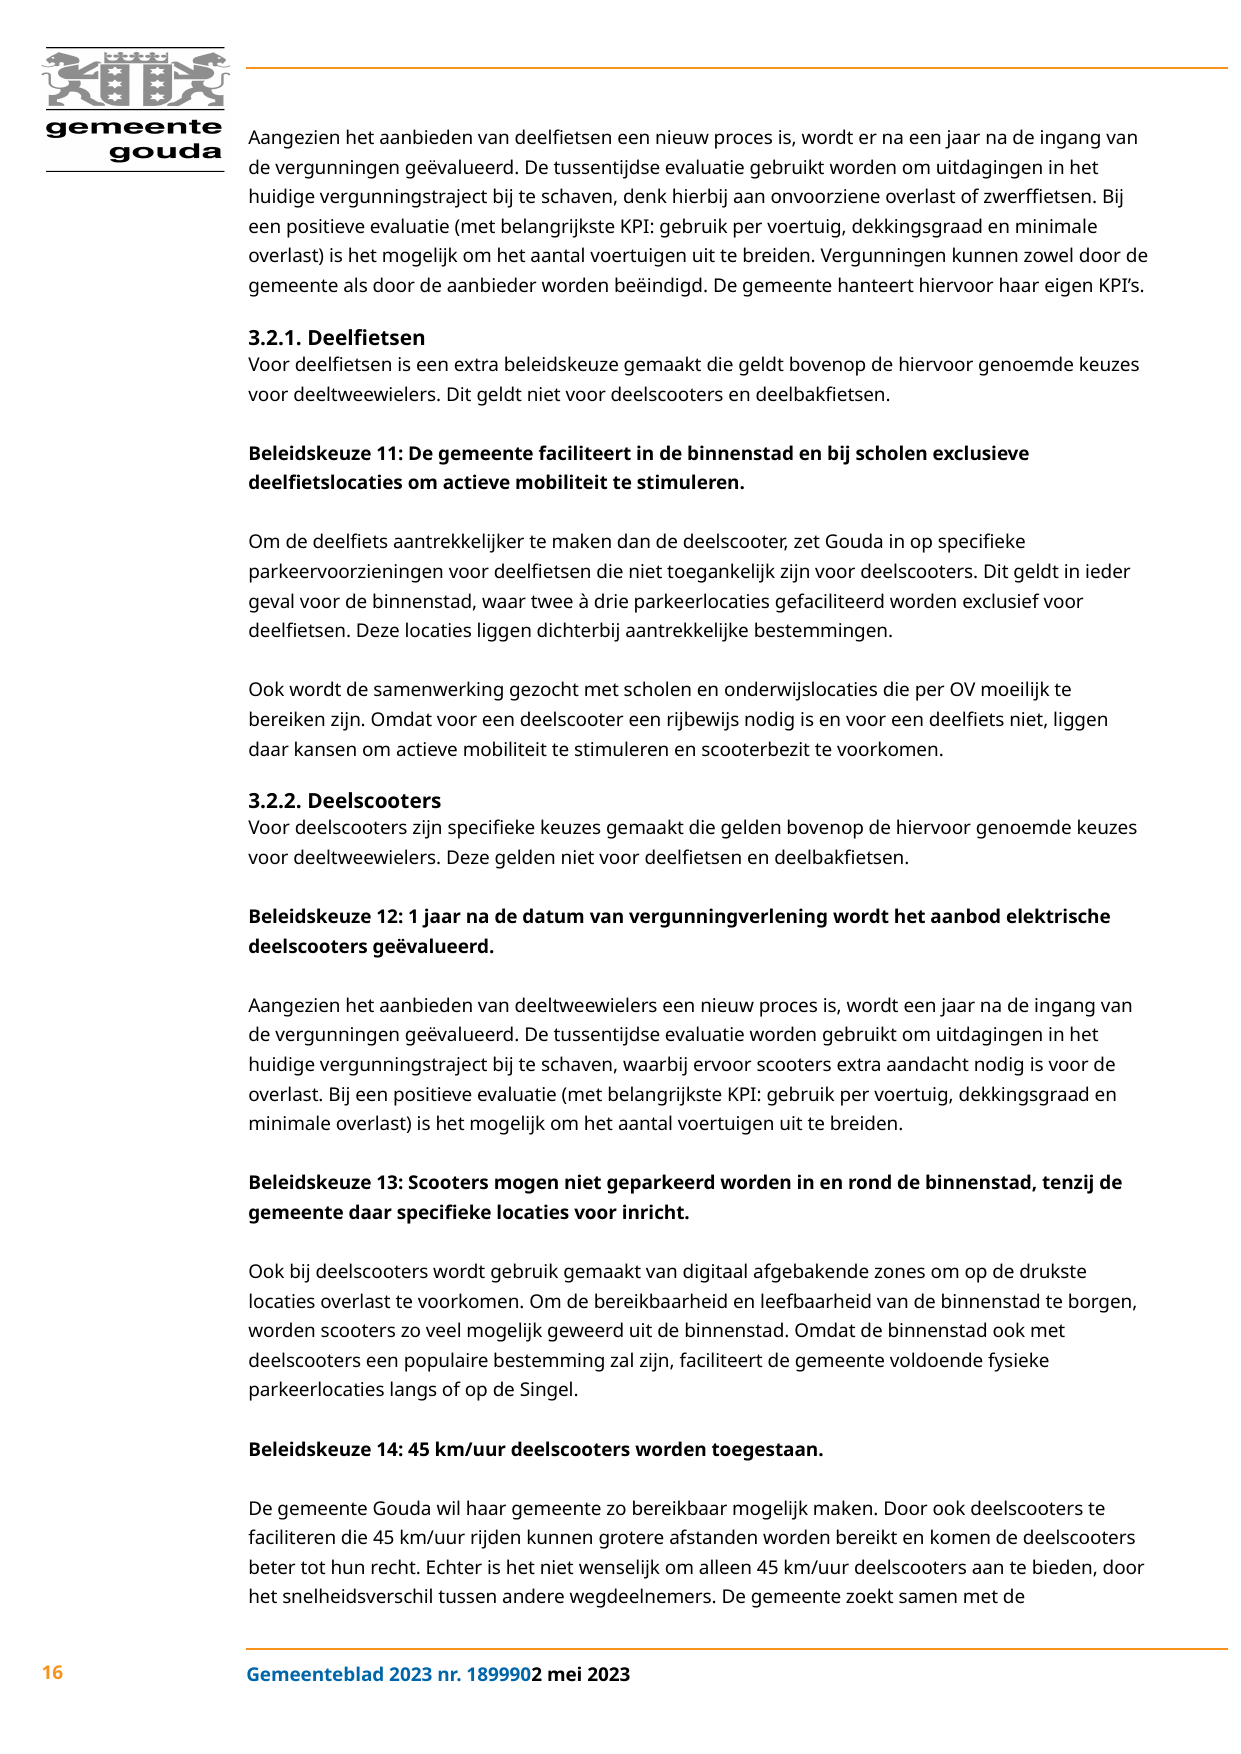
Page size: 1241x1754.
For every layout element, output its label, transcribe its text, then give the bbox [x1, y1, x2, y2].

text Beleidskeuze 11: De gemeente faciliteert in de binnenstad en bij scholen exclusieve deelfietslocaties om actieve mobiliteit te stimuleren. [248, 440, 1152, 495]
text 3.2.1. Deelfietsen [248, 323, 1152, 351]
text Beleidskeuze 12: 1 jaar na de datum van vergunningverlening wordt het aanbod elektrische deelscooters geëvalueerd. [248, 903, 1152, 959]
text Voor deelscooters zijn specifieke keuzes gemaakt die gelden bovenop de hiervoor genoemde keuzes voor deeltweewielers. Deze gelden niet voor deelfietsen en deelbakfietsen. [248, 814, 1152, 870]
text De gemeente Gouda wil haar gemeente zo bereikbaar mogelijk maken. Door ook deelscooters te faciliteren die 45 km/uur rijden kunnen grotere afstanden worden bereikt en komen de deelscooters beter tot hun recht. Echter is het niet wenselijk om alleen 45 km/uur deelscooters aan te bieden, door het snelheidsverschil tussen andere wegdeelnemers. De gemeente zoekt samen met de [248, 1495, 1152, 1609]
text Aangezien het aanbieden van deelfietsen een nieuw proces is, wordt er na een jaar na de ingang van de vergunningen geëvalueerd. De tussentijdse evaluatie gebruikt worden om uitdagingen in het huidige vergunningstraject bij te schaven, denk hierbij aan onvoorziene overlast of zwerffietsen. Bij een positieve evaluatie (met belangrijkste KPI: gebruik per voertuig, dekkingsgraad en minimale overlast) is het mogelijk om het aantal voertuigen uit te breiden. Vergunningen kunnen zowel door de gemeente als door de aanbieder worden beëindigd. De gemeente hanteert hiervoor haar eigen KPI’s. [248, 124, 1152, 298]
text Aangezien het aanbieden van deeltweewielers een nieuw proces is, wordt een jaar na de ingang van de vergunningen geëvalueerd. De tussentijdse evaluatie worden gebruikt om uitdagingen in het huidige vergunningstraject bij te schaven, waarbij ervoor scooters extra aandacht nodig is voor de overlast. Bij een positieve evaluatie (met belangrijkste KPI: gebruik per voertuig, dekkingsgraad en minimale overlast) is het mogelijk om het aantal voertuigen uit te breiden. [248, 992, 1152, 1136]
text Beleidskeuze 13: Scooters mogen niet geparkeerd worden in en rond de binnenstad, tenzij de gemeente daar specifieke locaties voor inricht. [248, 1169, 1152, 1225]
text Ook wordt de samenwerking gezocht met scholen en onderwijslocaties die per OV moeilijk te bereiken zijn. Omdat voor een deelscooter een rijbewijs nodig is en voor een deelfiets niet, liggen daar kansen om actieve mobiliteit te stimuleren en scooterbezit te voorkomen. [248, 677, 1152, 761]
text Ook bij deelscooters wordt gebruik gemaakt van digitaal afgebakende zones om op de drukste locaties overlast te voorkomen. Om de bereikbaarheid en leefbaarheid van de binnenstad te borgen, worden scooters zo veel mogelijk geweerd uit de binnenstad. Omdat de binnenstad ook met deelscooters een populaire bestemming zal zijn, faciliteert de gemeente voldoende fysieke parkeerlocaties langs of op de Singel. [248, 1258, 1152, 1402]
picture [41, 47, 231, 172]
text Voor deelfietsen is een extra beleidskeuze gemaakt die geldt bovenop de hiervoor genoemde keuzes voor deeltweewielers. Dit geldt niet voor deelscooters en deelbakfietsen. [248, 351, 1152, 406]
text Om de deelfiets aantrekkelijker te maken dan de deelscooter, zet Gouda in op specifieke parkeervoorzieningen voor deelfietsen die niet toegankelijk zijn voor deelscooters. Dit geldt in ieder geval voor de binnenstad, waar twee à drie parkeerlocaties gefaciliteerd worden exclusief voor deelfietsen. Deze locaties liggen dichterbij aantrekkelijke bestemmingen. [248, 529, 1152, 643]
text 3.2.2. Deelscooters [248, 786, 1152, 814]
text Beleidskeuze 14: 45 km/uur deelscooters worden toegestaan. [248, 1436, 1152, 1462]
